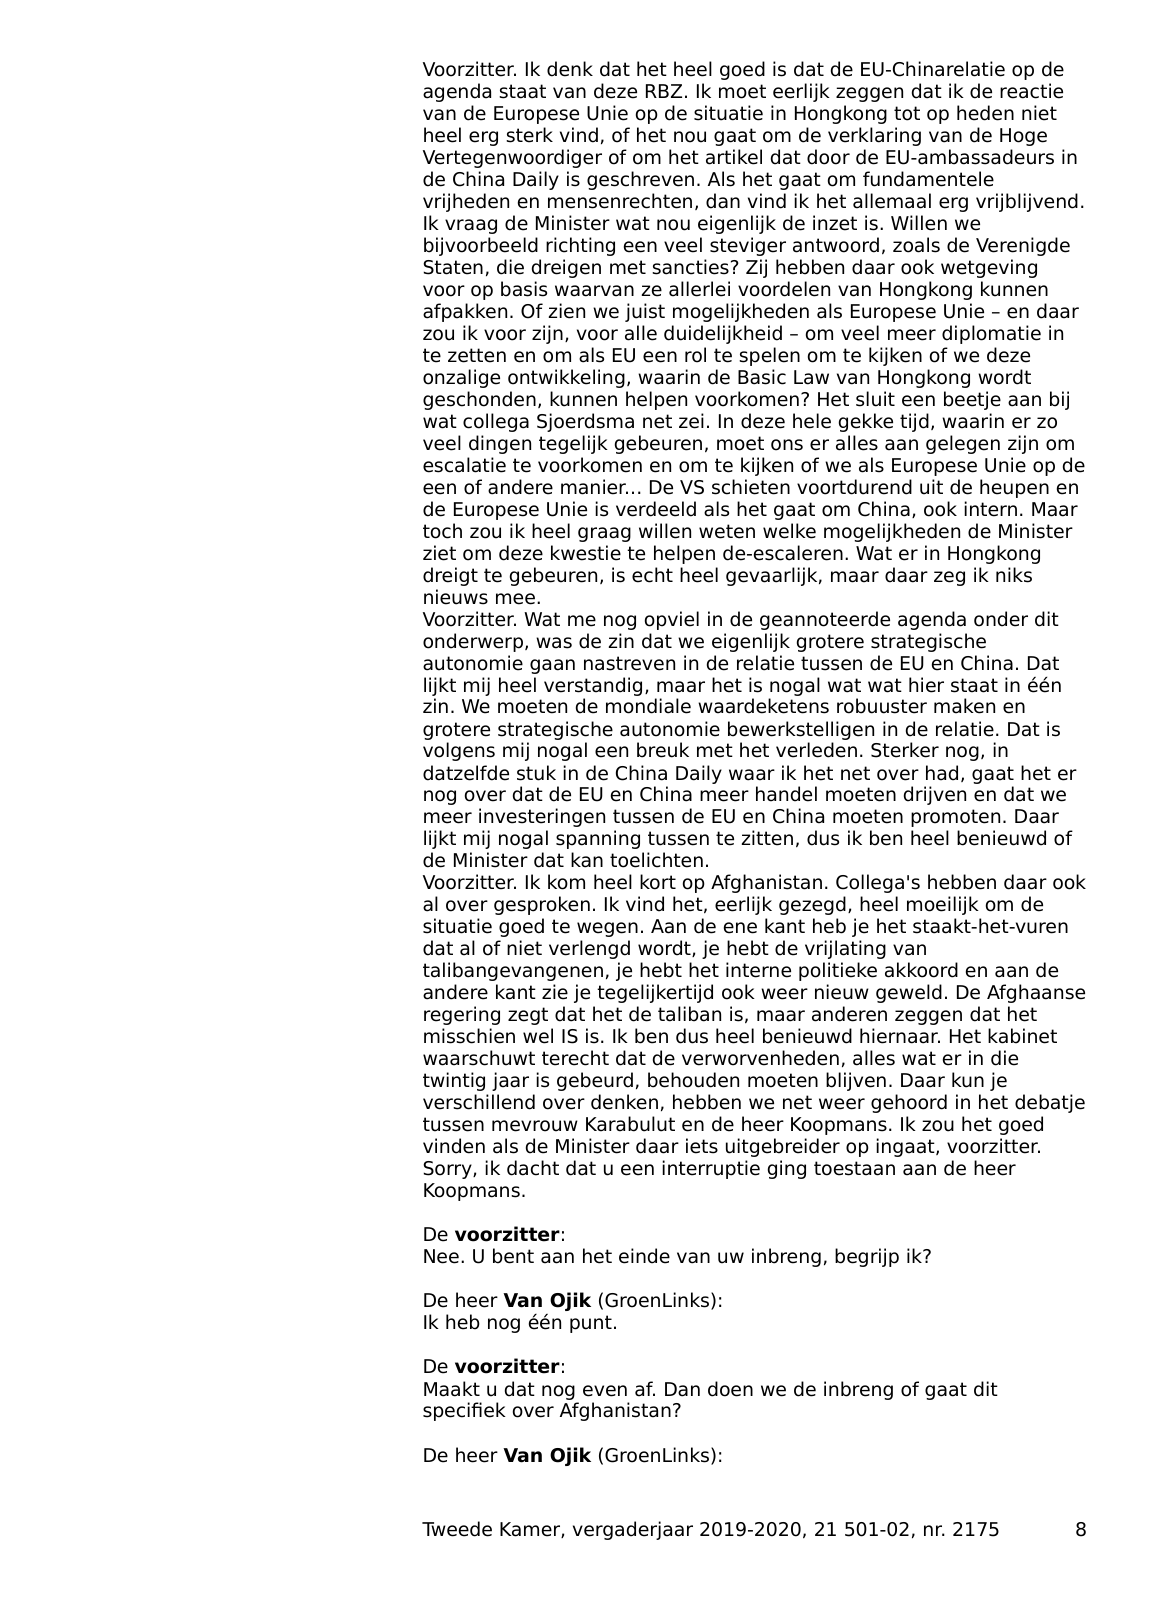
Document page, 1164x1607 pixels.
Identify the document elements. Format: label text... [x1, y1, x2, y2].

text De heer Van Ojik (GroenLinks): [422, 1290, 1087, 1312]
text Voorzitter. Ik denk dat het heel goed is dat de EU-Chinarelatie op de agenda staat van deze RBZ. Ik moet eerlijk zeggen dat ik de reactie van de Europese Unie op de situatie in Hongkong tot op heden niet heel erg sterk vind, of het nou gaat om de verklaring van de Hoge Vertegenwoordiger of om het artikel dat door de EU-ambassadeurs in de China Daily is geschreven. Als het gaat om fundamentele vrijheden en mensenrechten, dan vind ik het allemaal erg vrijblijvend. Ik vraag de Minister wat nou eigenlijk de inzet is. Willen we bijvoorbeeld richting een veel steviger antwoord, zoals de Verenigde Staten, die dreigen met sancties? Zij hebben daar ook wetgeving voor op basis waarvan ze allerlei voordelen van Hongkong kunnen afpakken. Of zien we juist mogelijkheden als Europese Unie – en daar zou ik voor zijn, voor alle duidelijkheid – om veel meer diplomatie in te zetten en om als EU een rol te spelen om te kijken of we deze onzalige ontwikkeling, waarin de Basic Law van Hongkong wordt geschonden, kunnen helpen voorkomen? Het sluit een beetje aan bij wat collega Sjoerdsma net zei. In deze hele gekke tijd, waarin er zo veel dingen tegelijk gebeuren, moet ons er alles aan gelegen zijn om escalatie te voorkomen en om te kijken of we als Europese Unie op de een of andere manier... De VS schieten voortdurend uit de heupen en de Europese Unie is verdeeld als het gaat om China, ook intern. Maar toch zou ik heel graag willen weten welke mogelijkheden de Minister ziet om deze kwestie te helpen de-escaleren. Wat er in Hongkong dreigt te gebeuren, is echt heel gevaarlijk, maar daar zeg ik niks nieuws mee. [422, 59, 1087, 608]
text De voorzitter: [422, 1356, 1087, 1378]
text Voorzitter. Wat me nog opviel in de geannoteerde agenda onder dit onderwerp, was de zin dat we eigenlijk grotere strategische autonomie gaan nastreven in de relatie tussen de EU en China. Dat lijkt mij heel verstandig, maar het is nogal wat wat hier staat in één zin. We moeten de mondiale waardeketens robuuster maken en grotere strategische autonomie bewerkstelligen in de relatie. Dat is volgens mij nogal een breuk met het verleden. Sterker nog, in datzelfde stuk in de China Daily waar ik het net over had, gaat het er nog over dat de EU en China meer handel moeten drijven en dat we meer investeringen tussen de EU en China moeten promoten. Daar lijkt mij nogal spanning tussen te zitten, dus ik ben heel benieuwd of de Minister dat kan toelichten. [422, 608, 1087, 872]
text Maakt u dat nog even af. Dan doen we de inbreng of gaat dit specifiek over Afghanistan? [422, 1378, 1087, 1422]
text Ik heb nog één punt. [422, 1312, 1087, 1334]
text De voorzitter: [422, 1224, 1087, 1246]
text Sorry, ik dacht dat u een interruptie ging toestaan aan de heer Koopmans. [422, 1158, 1087, 1202]
text Nee. U bent aan het einde van uw inbreng, begrijp ik? [422, 1246, 1087, 1268]
text Voorzitter. Ik kom heel kort op Afghanistan. Collega's hebben daar ook al over gesproken. Ik vind het, eerlijk gezegd, heel moeilijk om de situatie goed te wegen. Aan de ene kant heb je het staakt-het-vuren dat al of niet verlengd wordt, je hebt de vrijlating van talibangevangenen, je hebt het interne politieke akkoord en aan de andere kant zie je tegelijkertijd ook weer nieuw geweld. De Afghaanse regering zegt dat het de taliban is, maar anderen zeggen dat het misschien wel IS is. Ik ben dus heel benieuwd hiernaar. Het kabinet waarschuwt terecht dat de verworvenheden, alles wat er in die twintig jaar is gebeurd, behouden moeten blijven. Daar kun je verschillend over denken, hebben we net weer gehoord in het debatje tussen mevrouw Karabulut en de heer Koopmans. Ik zou het goed vinden als de Minister daar iets uitgebreider op ingaat, voorzitter. [422, 872, 1087, 1158]
text De heer Van Ojik (GroenLinks): [422, 1444, 1087, 1467]
